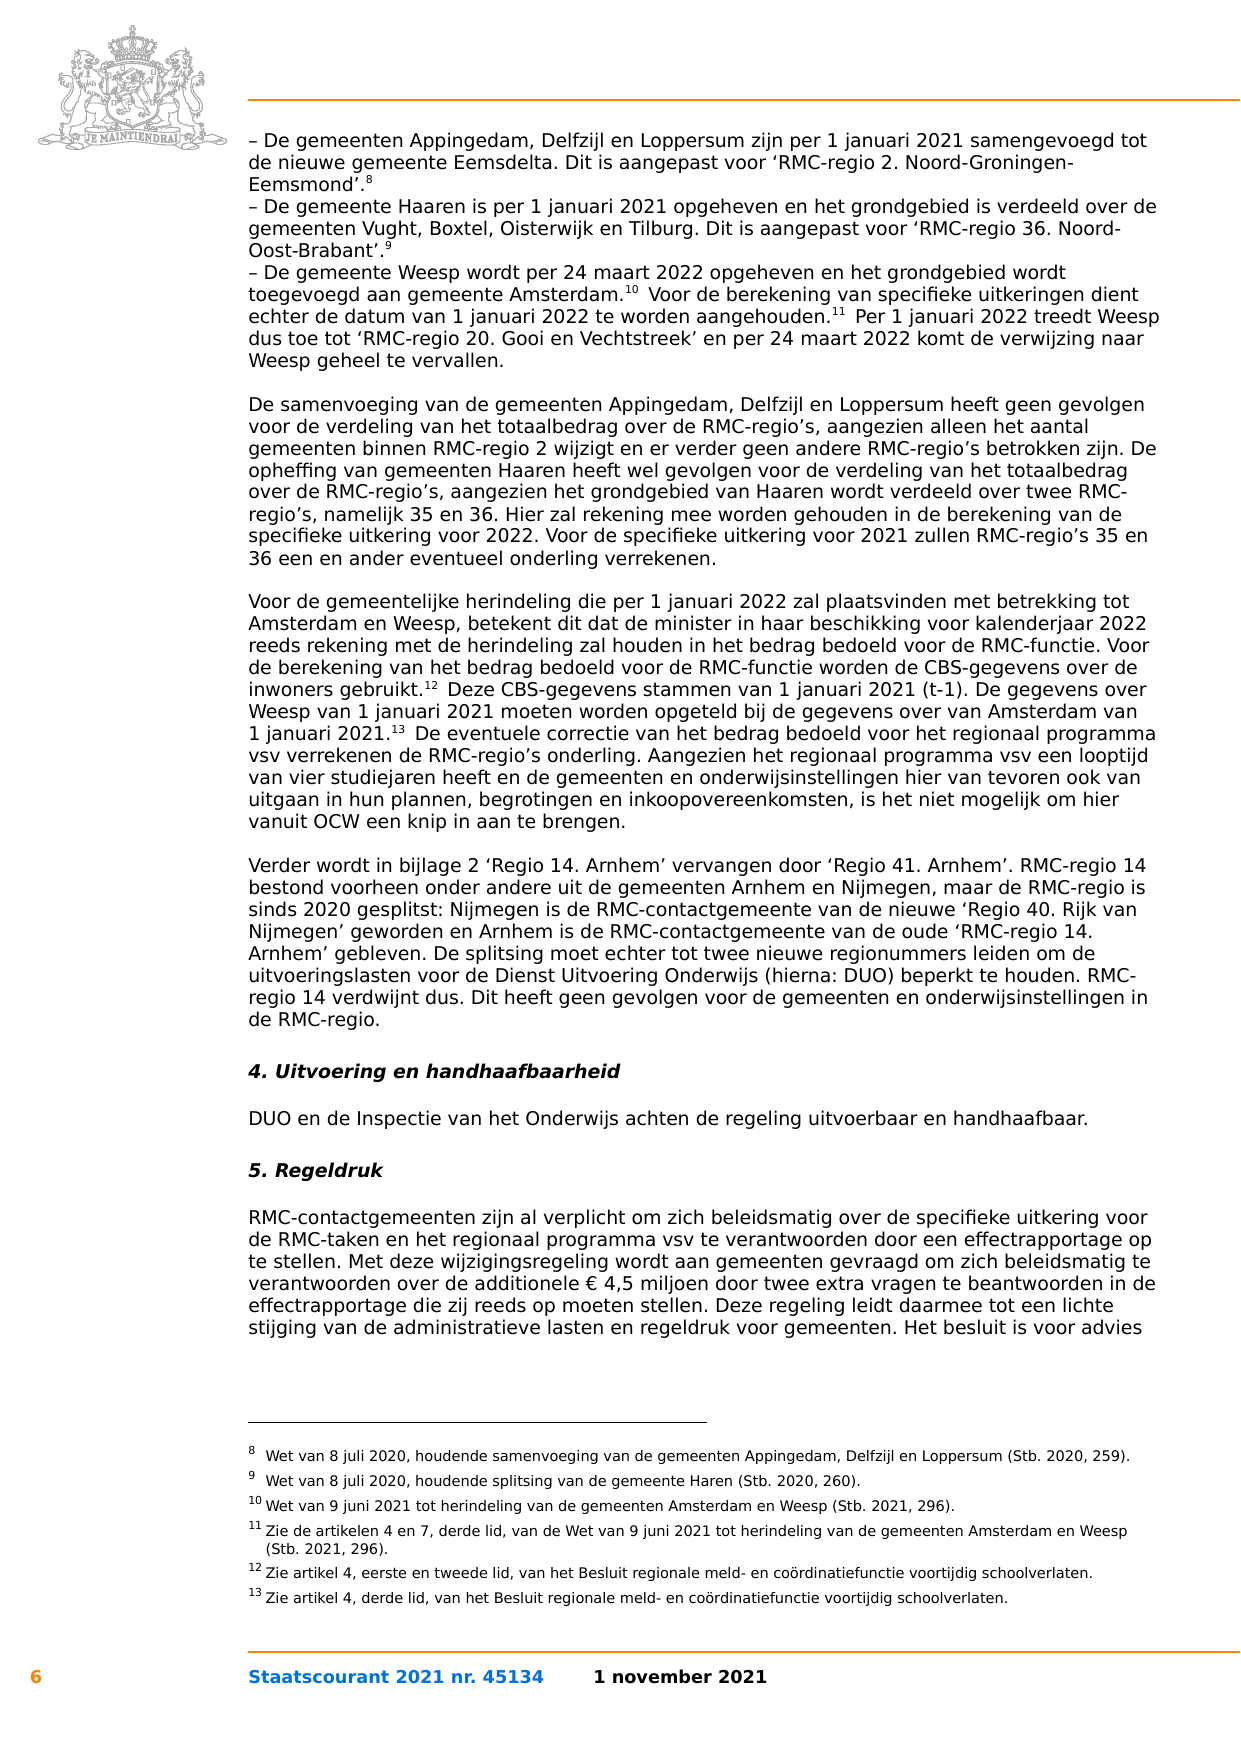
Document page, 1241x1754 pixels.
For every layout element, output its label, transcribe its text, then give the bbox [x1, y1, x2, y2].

text – De gemeente Weesp wordt per 24 maart 2022 opgeheven en het grondgebied wordt toegevoegd aan gemeente Amsterdam. Voor de berekening van specifieke uitkeringen dient echter de datum van 1 januari 2022 te worden aangehouden. Per 1 januari 2022 treedt Weesp dus toe tot ‘RMC-regio 20. Gooi en Vechtstreek’ en per 24 maart 2022 komt de verwijzing naar Weesp geheel te vervallen. [248, 262, 1163, 372]
text De samenvoeging van de gemeenten Appingedam, Delfzijl en Loppersum heeft geen gevolgen voor de verdeling van het totaalbedrag over de RMC-regio’s, aangezien alleen het aantal gemeenten binnen RMC-regio 2 wijzigt en er verder geen andere RMC-regio’s betrokken zijn. De opheffing van gemeenten Haaren heeft wel gevolgen voor de verdeling van het totaalbedrag over de RMC-regio’s, aangezien het grondgebied van Haaren wordt verdeeld over twee RMC-regio’s, namelijk 35 en 36. Hier zal rekening mee worden gehouden in de berekening van de specifieke uitkering voor 2022. Voor de specifieke uitkering voor 2021 zullen RMC-regio’s 35 en 36 een en ander eventueel onderling verrekenen. [248, 393, 1163, 569]
text Zie de artikelen 4 en 7, derde lid, van de Wet van 9 juni 2021 tot herindeling van de gemeenten Amsterdam en Weesp (Stb. 2021, 296). [248, 1519, 1163, 1558]
text Wet van 8 juli 2020, houdende samenvoeging van de gemeenten Appingedam, Delfzijl en Loppersum (Stb. 2020, 259). [248, 1444, 1163, 1466]
text Zie artikel 4, derde lid, van het Besluit regionale meld- en coördinatiefunctie voortijdig schoolverlaten. [248, 1586, 1163, 1608]
text Voor de gemeentelijke herindeling die per 1 januari 2022 zal plaatsvinden met betrekking tot Amsterdam en Weesp, betekent dit dat de minister in haar beschikking voor kalenderjaar 2022 reeds rekening met de herindeling zal houden in het bedrag bedoeld voor de RMC-functie. Voor de berekening van het bedrag bedoeld voor de RMC-functie worden de CBS-gegevens over de inwoners gebruikt. Deze CBS-gegevens stammen van 1 januari 2021 (t-1). De gegevens over Weesp van 1 januari 2021 moeten worden opgeteld bij de gegevens over van Amsterdam van 1 januari 2021. De eventuele correctie van het bedrag bedoeld voor het regionaal programma vsv verrekenen de RMC-regio’s onderling. Aangezien het regionaal programma vsv een looptijd van vier studiejaren heeft en de gemeenten en onderwijsinstellingen hier van tevoren ook van uitgaan in hun plannen, begrotingen en inkoopovereenkomsten, is het niet mogelijk om hier vanuit OCW een knip in aan te brengen. [248, 591, 1163, 833]
text RMC-contactgemeenten zijn al verplicht om zich beleidsmatig over de specifieke uitkering voor de RMC-taken en het regionaal programma vsv te verantwoorden door een effectrapportage op te stellen. Met deze wijzigingsregeling wordt aan gemeenten gevraagd om zich beleidsmatig te verantwoorden over de additionele € 4,5 miljoen door twee extra vragen te beantwoorden in de effectrapportage die zij reeds op moeten stellen. Deze regeling leidt daarmee tot een lichte stijging van de administratieve lasten en regeldruk voor gemeenten. Het besluit is voor advies [248, 1207, 1163, 1338]
text – De gemeenten Appingedam, Delfzijl en Loppersum zijn per 1 januari 2021 samengevoegd tot de nieuwe gemeente Eemsdelta. Dit is aangepast voor ‘RMC-regio 2. Noord-Groningen-Eemsmond’. [248, 130, 1163, 196]
text Verder wordt in bijlage 2 ‘Regio 14. Arnhem’ vervangen door ‘Regio 41. Arnhem’. RMC-regio 14 bestond voorheen onder andere uit de gemeenten Arnhem en Nijmegen, maar de RMC-regio is sinds 2020 gesplitst: Nijmegen is de RMC-contactgemeente van de nieuwe ‘Regio 40. Rijk van Nijmegen’ geworden en Arnhem is de RMC-contactgemeente van de oude ‘RMC-regio 14. Arnhem’ gebleven. De splitsing moet echter tot twee nieuwe regionummers leiden om de uitvoeringslasten voor de Dienst Uitvoering Onderwijs (hierna: DUO) beperkt te houden. RMC-regio 14 verdwijnt dus. Dit heeft geen gevolgen voor de gemeenten en onderwijsinstellingen in de RMC-regio. [248, 855, 1163, 1031]
text Wet van 9 juni 2021 tot herindeling van de gemeenten Amsterdam en Weesp (Stb. 2021, 296). [248, 1494, 1163, 1516]
text DUO en de Inspectie van het Onderwijs achten de regeling uitvoerbaar en handhaafbaar. [248, 1108, 1163, 1130]
subtitle 4. Uitvoering en handhaafbaarheid [248, 1061, 1163, 1083]
text – De gemeente Haaren is per 1 januari 2021 opgeheven en het grondgebied is verdeeld over de gemeenten Vught, Boxtel, Oisterwijk en Tilburg. Dit is aangepast voor ‘RMC-regio 36. Noord-Oost-Brabant’. [248, 196, 1163, 262]
text Wet van 8 juli 2020, houdende splitsing van de gemeente Haren (Stb. 2020, 260). [248, 1469, 1163, 1491]
text Zie artikel 4, eerste en tweede lid, van het Besluit regionale meld- en coördinatiefunctie voortijdig schoolverlaten. [248, 1561, 1163, 1583]
subtitle 5. Regeldruk [248, 1160, 1163, 1182]
picture [38, 25, 227, 150]
